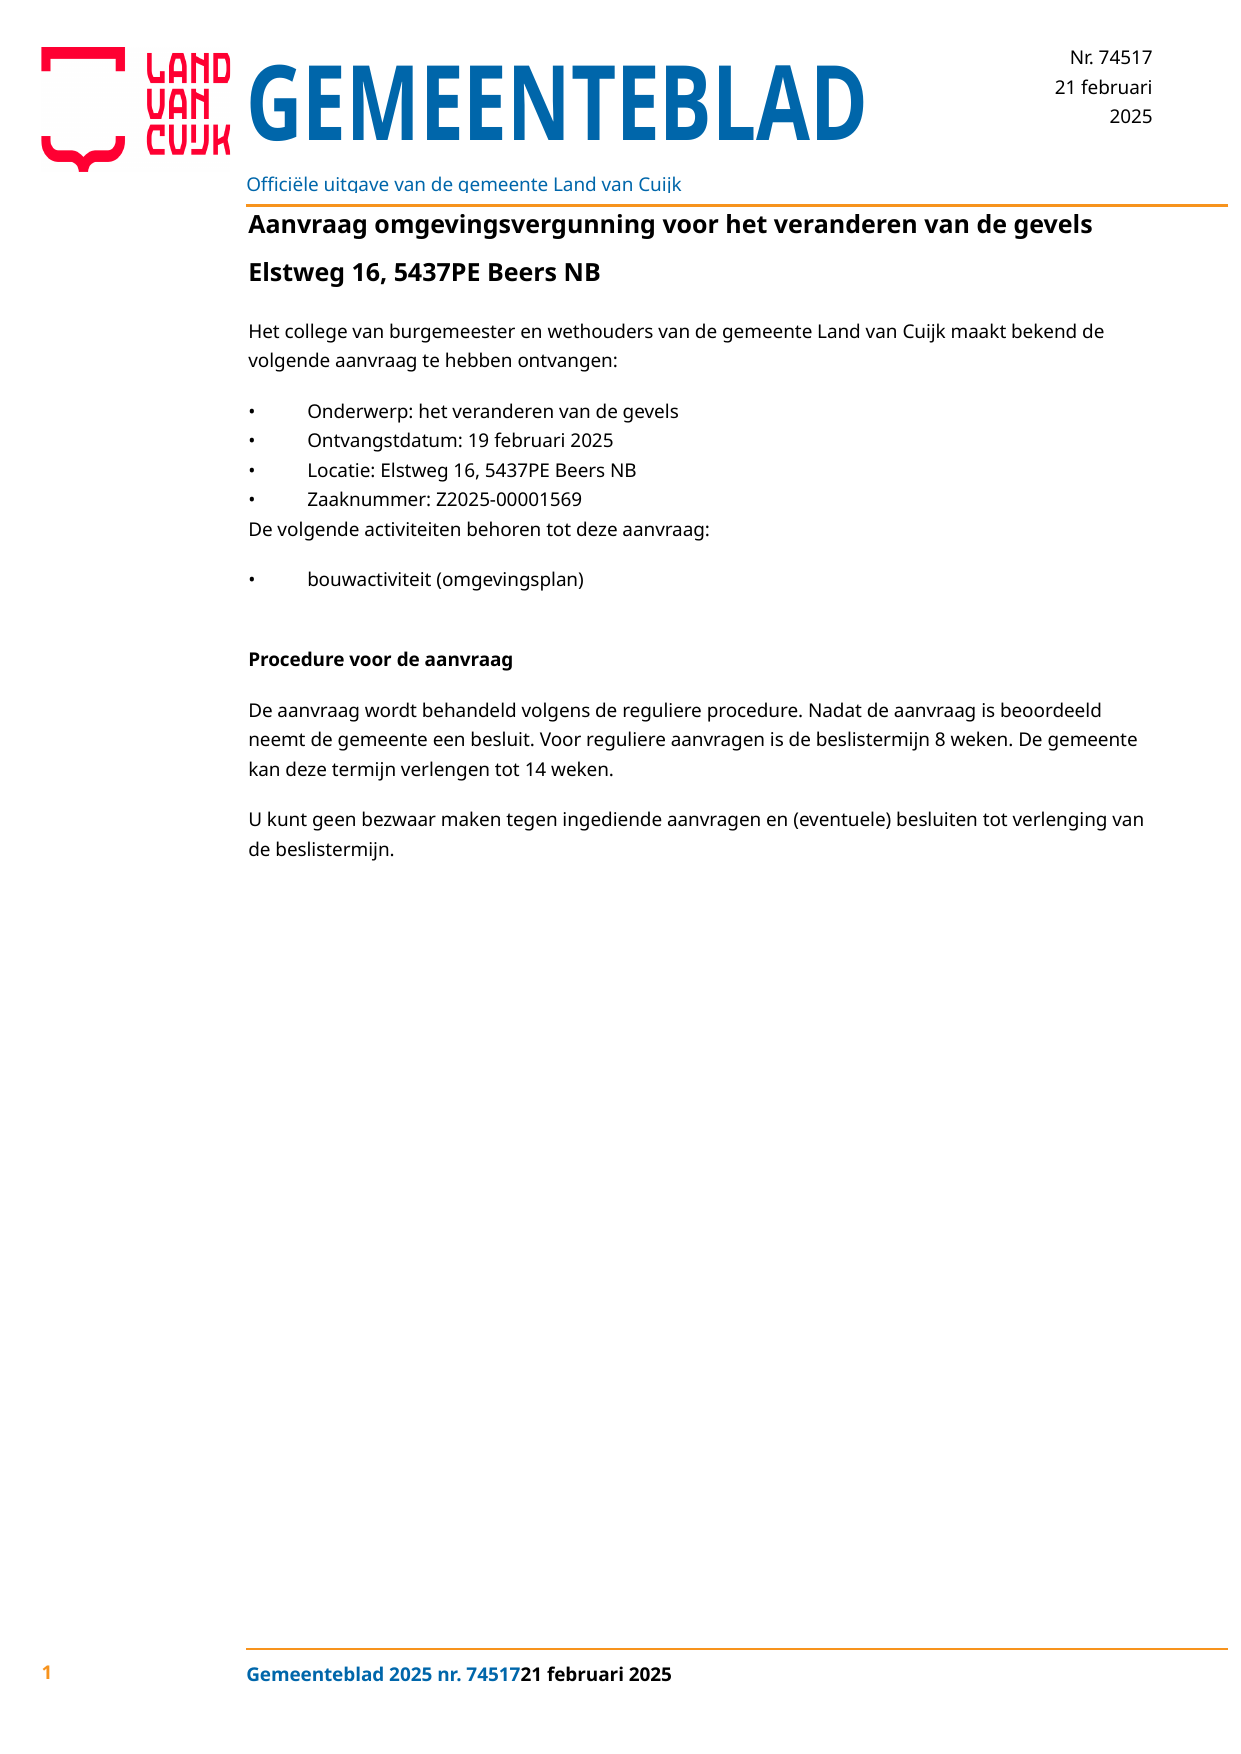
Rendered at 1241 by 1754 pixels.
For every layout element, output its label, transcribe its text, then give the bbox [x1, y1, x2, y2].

text De volgende activiteiten behoren tot deze aanvraag: [248, 516, 1152, 542]
text Procedure voor de aanvraag [248, 647, 1152, 672]
list Onderwerp: het veranderen van de gevels [248, 398, 1152, 424]
picture [41, 47, 231, 172]
text De aanvraag wordt behandeld volgens de reguliere procedure. Nadat de aanvraag is beoordeeld neemt de gemeente een besluit. Voor reguliere aanvragen is de beslistermijn 8 weken. De gemeente kan deze termijn verlengen tot 14 weken. [248, 697, 1152, 782]
list bouwactiviteit (omgevingsplan) [248, 567, 1152, 592]
text Aanvraag omgevingsvergunning voor het veranderen van de gevels Elstweg 16, 5437PE Beers NB [248, 207, 1152, 288]
text U kunt geen bezwaar maken tegen ingediende aanvragen en (eventuele) besluiten tot verlenging van de beslistermijn. [248, 807, 1152, 862]
list Zaaknummer: Z2025-00001569 [248, 487, 1152, 512]
list Locatie: Elstweg 16, 5437PE Beers NB [248, 457, 1152, 483]
list Ontvangstdatum: 19 februari 2025 [248, 427, 1152, 453]
text Het college van burgemeester en wethouders van de gemeente Land van Cuijk maakt bekend de volgende aanvraag te hebben ontvangen: [248, 318, 1152, 373]
